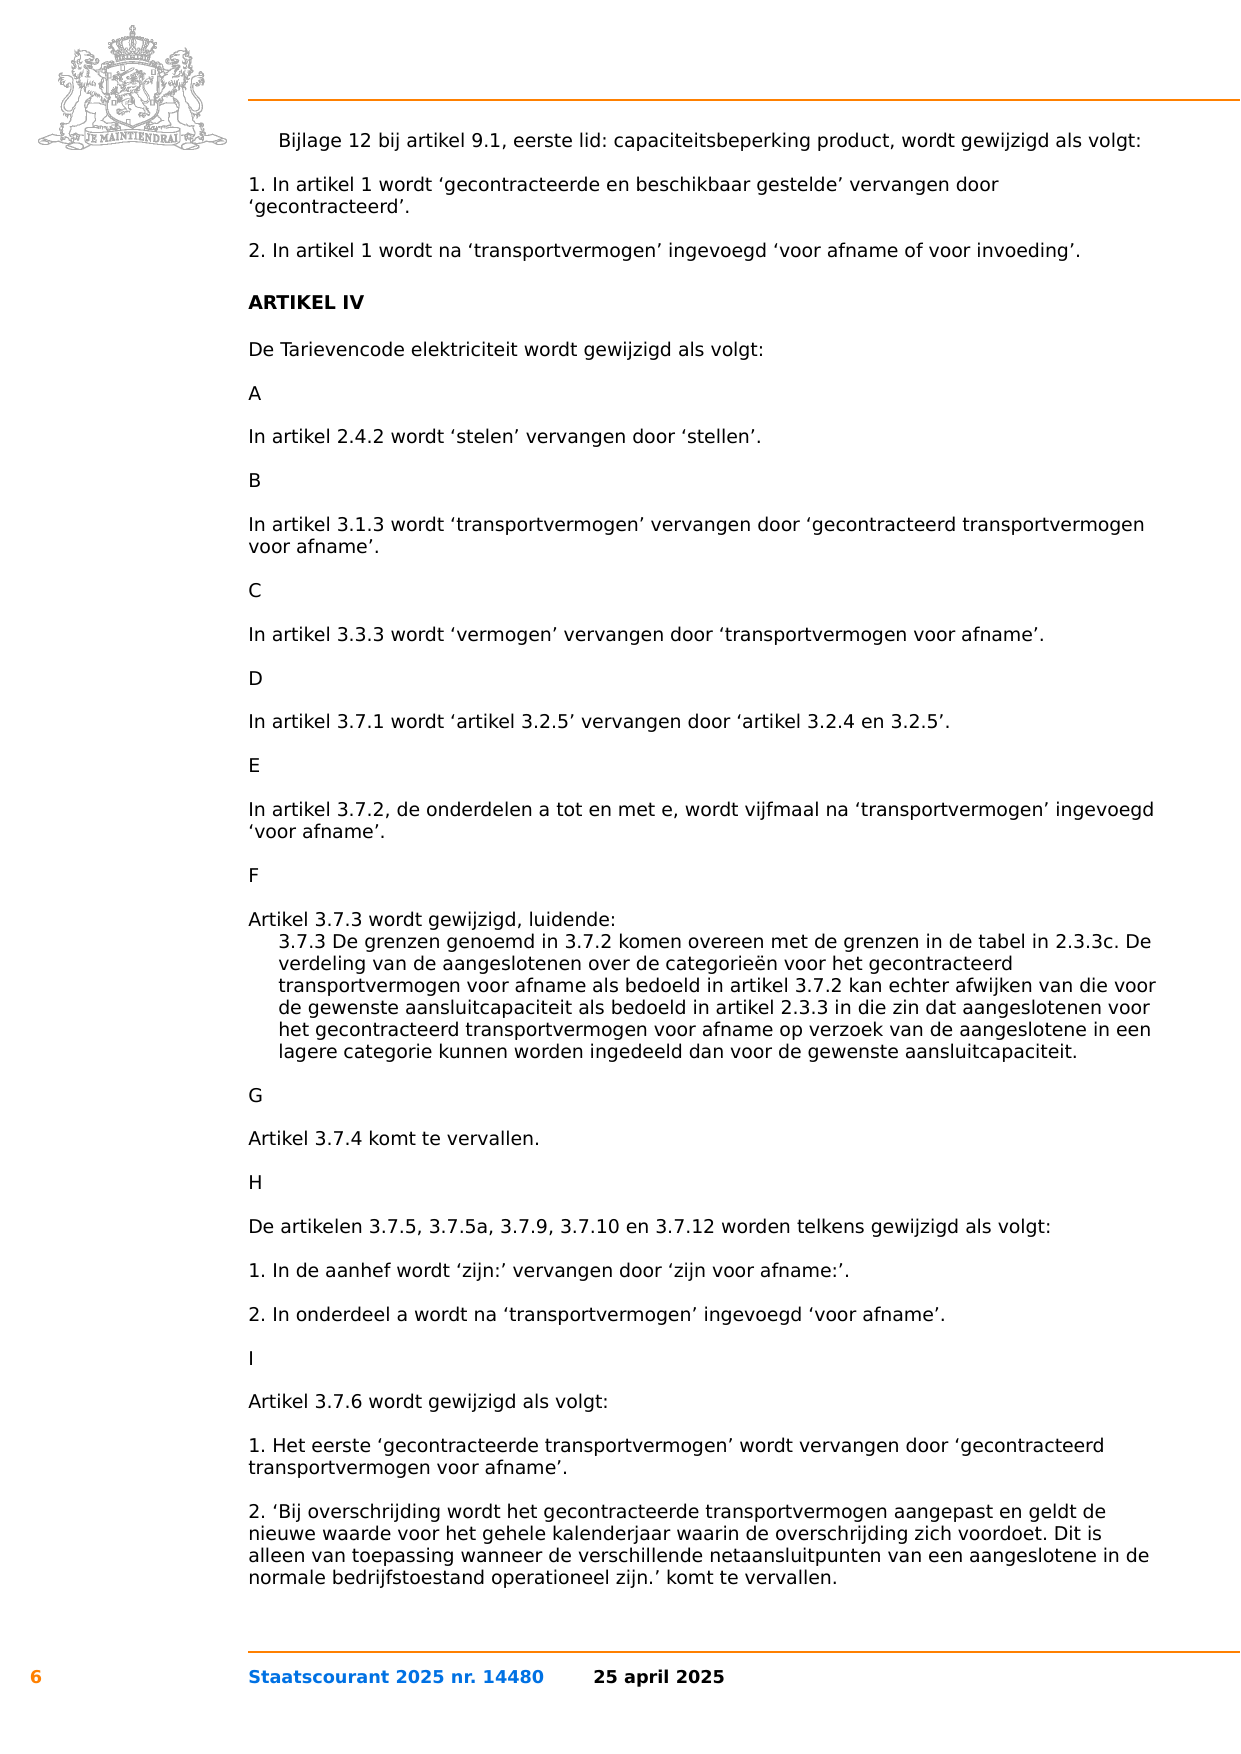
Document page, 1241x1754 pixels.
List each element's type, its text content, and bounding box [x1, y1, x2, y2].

text 2. ‘Bij overschrijding wordt het gecontracteerde transportvermogen aangepast en geldt de nieuwe waarde voor het gehele kalenderjaar waarin de overschrijding zich voordoet. Dit is alleen van toepassing wanneer de verschillende netaansluitpunten van een aangeslotene in de normale bedrijfstoestand operationeel zijn.’ komt te vervallen. [248, 1501, 1163, 1589]
text 2. In onderdeel a wordt na ‘transportvermogen’ ingevoegd ‘voor afname’. [248, 1304, 1163, 1326]
subtitle ARTIKEL IV [248, 292, 1163, 313]
text A [248, 382, 1163, 404]
text 1. In de aanhef wordt ‘zijn:’ vervangen door ‘zijn voor afname:’. [248, 1260, 1163, 1282]
text B [248, 470, 1163, 492]
text Bijlage 12 bij artikel 9.1, eerste lid: capaciteitsbeperking product, wordt gewijzigd als volgt: [278, 130, 1163, 152]
text Artikel 3.7.6 wordt gewijzigd als volgt: [248, 1391, 1163, 1413]
text De Tarievencode elektriciteit wordt gewijzigd als volgt: [248, 338, 1163, 361]
text Artikel 3.7.4 komt te vervallen. [248, 1128, 1163, 1150]
text Artikel 3.7.3 wordt gewijzigd, luidende: [248, 909, 1163, 931]
text F [248, 865, 1163, 887]
text 1. In artikel 1 wordt ‘gecontracteerde en beschikbaar gestelde’ vervangen door ‘gecontracteerd’. [248, 174, 1163, 218]
text In artikel 3.3.3 wordt ‘vermogen’ vervangen door ‘transportvermogen voor afname’. [248, 624, 1163, 646]
text C [248, 580, 1163, 602]
picture [38, 25, 227, 150]
text De artikelen 3.7.5, 3.7.5a, 3.7.9, 3.7.10 en 3.7.12 worden telkens gewijzigd als volgt: [248, 1216, 1163, 1238]
text 2. In artikel 1 wordt na ‘transportvermogen’ ingevoegd ‘voor afname of voor invoeding’. [248, 239, 1163, 262]
text G [248, 1084, 1163, 1106]
text In artikel 3.7.2, de onderdelen a tot en met e, wordt vijfmaal na ‘transportvermogen’ ingevoegd ‘voor afname’. [248, 799, 1163, 843]
text D [248, 667, 1163, 689]
text In artikel 2.4.2 wordt ‘stelen’ vervangen door ‘stellen’. [248, 426, 1163, 448]
text 3.7.3 De grenzen genoemd in 3.7.2 komen overeen met de grenzen in de tabel in 2.3.3c. De verdeling van de aangeslotenen over de categorieën voor het gecontracteerd transportvermogen voor afname als bedoeld in artikel 3.7.2 kan echter afwijken van die voor de gewenste aansluitcapaciteit als bedoeld in artikel 2.3.3 in die zin dat aangeslotenen voor het gecontracteerd transportvermogen voor afname op verzoek van de aangeslotene in een lagere categorie kunnen worden ingedeeld dan voor de gewenste aansluitcapaciteit. [278, 931, 1163, 1063]
text 1. Het eerste ‘gecontracteerde transportvermogen’ wordt vervangen door ‘gecontracteerd transportvermogen voor afname’. [248, 1435, 1163, 1479]
text H [248, 1172, 1163, 1194]
text In artikel 3.7.1 wordt ‘artikel 3.2.5’ vervangen door ‘artikel 3.2.4 en 3.2.5’. [248, 711, 1163, 733]
text I [248, 1348, 1163, 1369]
text E [248, 755, 1163, 777]
text In artikel 3.1.3 wordt ‘transportvermogen’ vervangen door ‘gecontracteerd transportvermogen voor afname’. [248, 514, 1163, 558]
